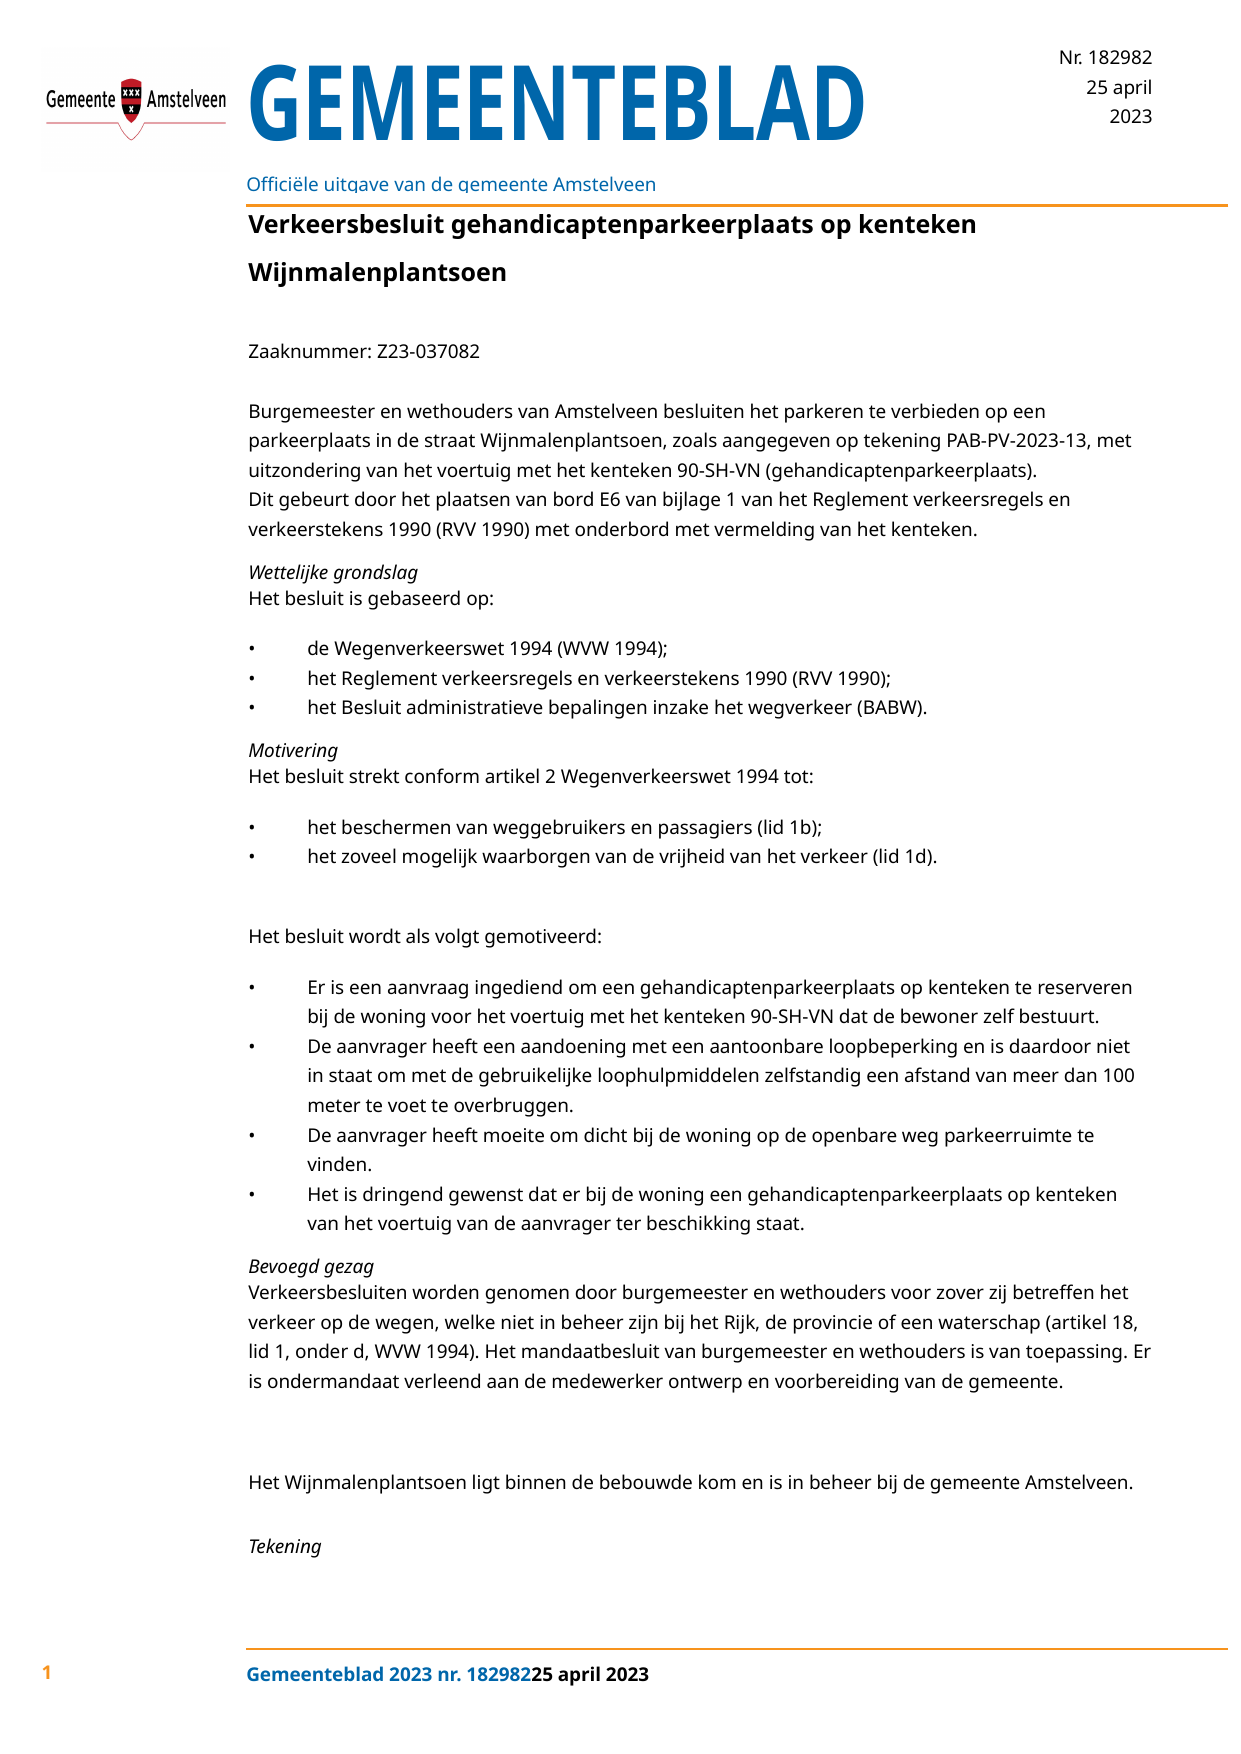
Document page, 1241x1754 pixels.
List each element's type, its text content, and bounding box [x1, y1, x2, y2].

text Verkeersbesluit gehandicaptenparkeerplaats op kenteken Wijnmalenplantsoen [248, 207, 1152, 288]
text Het besluit strekt conform artikel 2 Wegenverkeerswet 1994 tot: [248, 763, 1152, 789]
text Tekening [248, 1533, 1152, 1559]
list het beschermen van weggebruikers en passagiers (lid 1b); [248, 814, 1152, 839]
list het zoveel mogelijk waarborgen van de vrijheid van het verkeer (lid 1d). [248, 843, 1152, 869]
text Het besluit wordt als volgt gemotiveerd: [248, 923, 1152, 949]
text Motivering [248, 738, 1152, 763]
list Het is dringend gewenst dat er bij de woning een gehandicaptenparkeerplaats op kenteken van het voertuig van de aanvrager ter beschikking staat. [248, 1181, 1152, 1236]
list het Reglement verkeersregels en verkeerstekens 1990 (RVV 1990); [248, 665, 1152, 691]
list het Besluit administratieve bepalingen inzake het wegverkeer (BABW). [248, 694, 1152, 720]
list De aanvrager heeft een aandoening met een aantoonbare loopbeperking en is daardoor niet in staat om met de gebruikelijke loophulpmiddelen zelfstandig een afstand van meer dan 100 meter te voet te overbruggen. [248, 1033, 1152, 1118]
text Zaaknummer: Z23-037082 [248, 339, 1152, 364]
list Er is een aanvraag ingediend om een gehandicaptenparkeerplaats op kenteken te reserveren bij de woning voor het voertuig met het kenteken 90-SH-VN dat de bewoner zelf bestuurt. [248, 974, 1152, 1029]
text Verkeersbesluiten worden genomen door burgemeester en wethouders voor zover zij betreffen het verkeer op de wegen, welke niet in beheer zijn bij het Rijk, de provincie of een waterschap (artikel 18, lid 1, onder d, WVW 1994). Het mandaatbesluit van burgemeester en wethouders is van toepassing. Er is ondermandaat verleend aan de medewerker ontwerp en voorbereiding van de gemeente. [248, 1279, 1152, 1394]
picture [41, 47, 231, 172]
text Het besluit is gebaseerd op: [248, 585, 1152, 611]
text Dit gebeurt door het plaatsen van bord E6 van bijlage 1 van het Reglement verkeersregels en verkeerstekens 1990 (RVV 1990) met onderbord met vermelding van het kenteken. [248, 487, 1152, 542]
text Wettelijke grondslag [248, 559, 1152, 585]
text Bevoegd gezag [248, 1254, 1152, 1279]
text Burgemeester en wethouders van Amstelveen besluiten het parkeren te verbieden op een parkeerplaats in de straat Wijnmalenplantsoen, zoals aangegeven op tekening PAB-PV-2023-13, met uitzondering van het voertuig met het kenteken 90-SH-VN (gehandicaptenparkeerplaats). [248, 398, 1152, 483]
list de Wegenverkeerswet 1994 (WVW 1994); [248, 635, 1152, 661]
list De aanvrager heeft moeite om dicht bij de woning op de openbare weg parkeerruimte te vinden. [248, 1122, 1152, 1177]
text Het Wijnmalenplantsoen ligt binnen de bebouwde kom en is in beheer bij de gemeente Amstelveen. [248, 1469, 1152, 1495]
